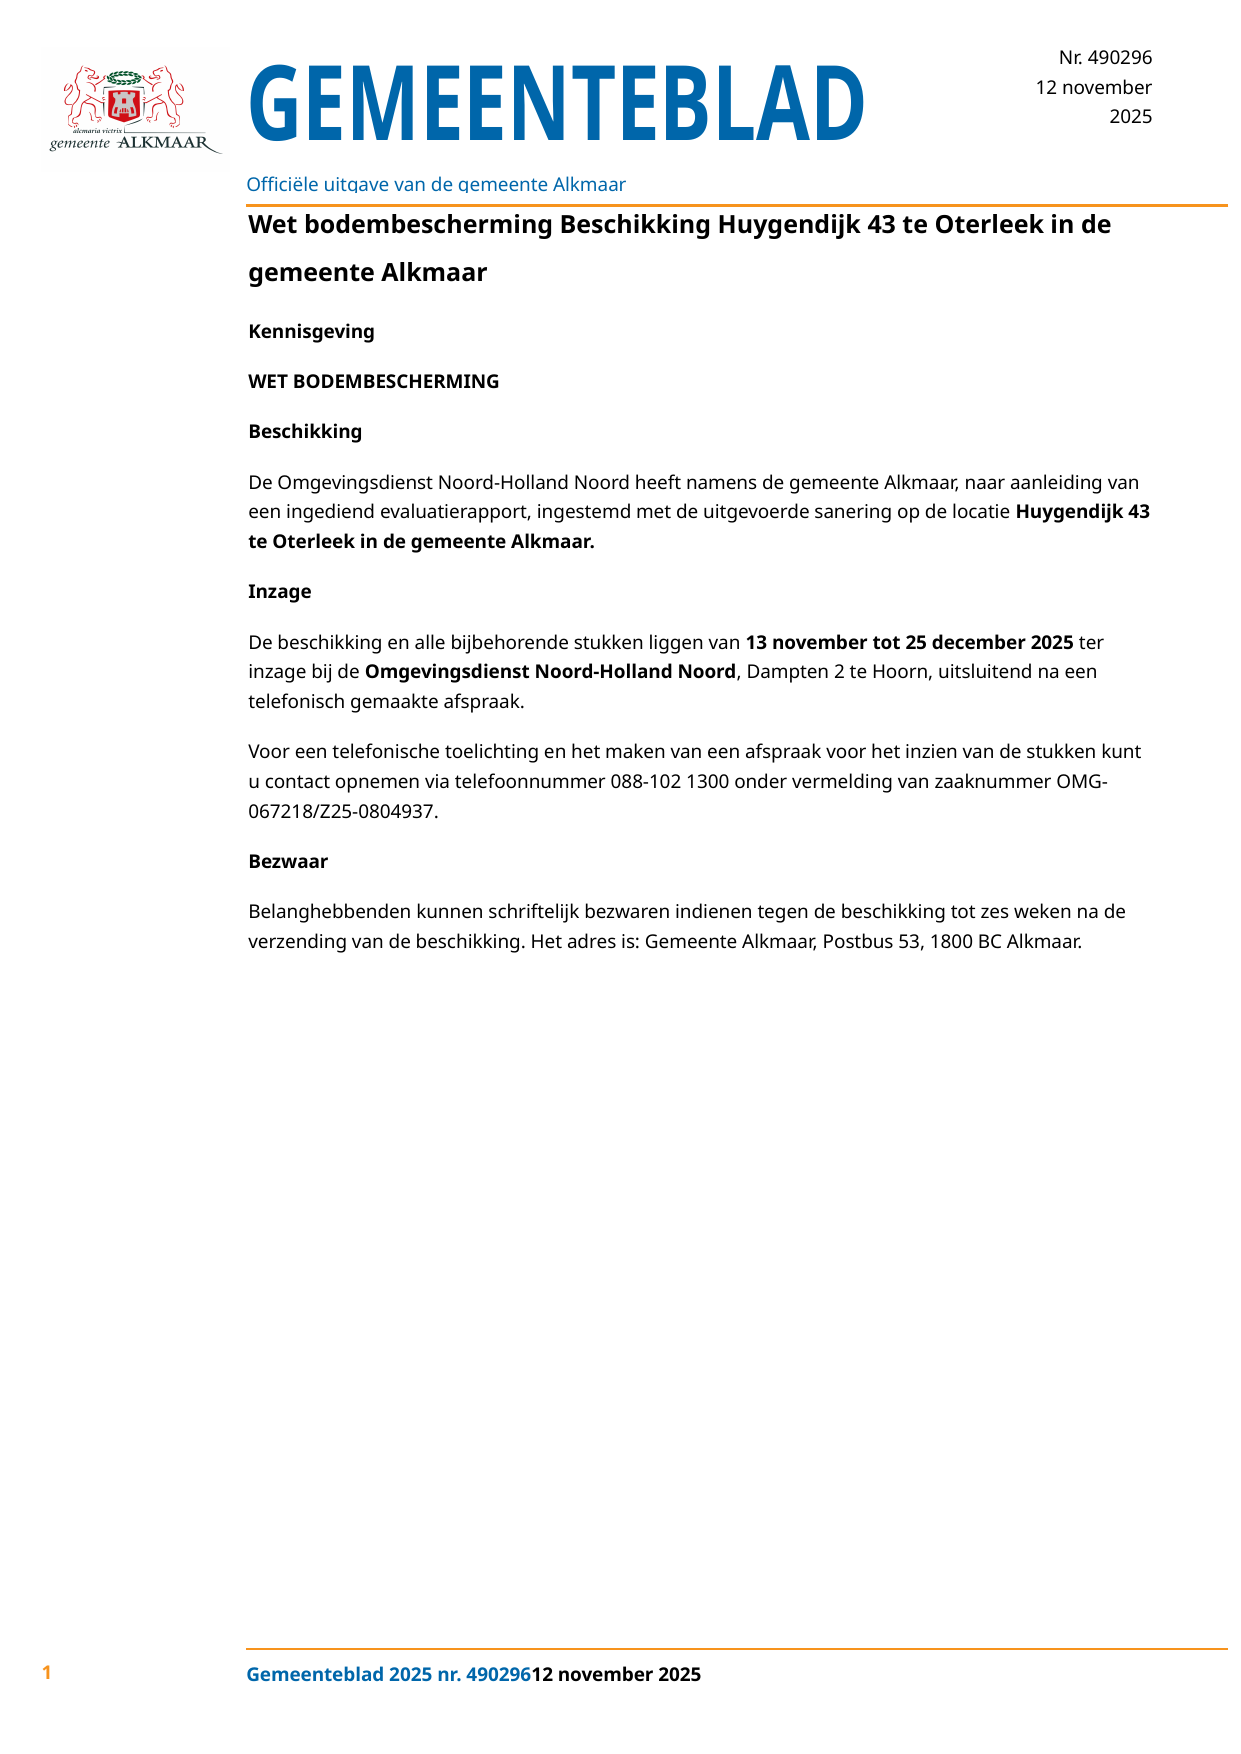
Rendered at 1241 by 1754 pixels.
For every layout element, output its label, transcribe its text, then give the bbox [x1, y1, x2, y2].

text WET BODEMBESCHERMING [248, 368, 1152, 394]
text Inzage [248, 579, 1152, 604]
text Belanghebbenden kunnen schriftelijk bezwaren indienen tegen de beschikking tot zes weken na de verzending van de beschikking. Het adres is: Gemeente Alkmaar, Postbus 53, 1800 BC Alkmaar. [248, 899, 1152, 954]
text Beschikking [248, 419, 1152, 444]
text De Omgevingsdienst Noord-Holland Noord heeft namens de gemeente Alkmaar, naar aanleiding van een ingediend evaluatierapport, ingestemd met de uitgevoerde sanering op de locatie Huygendijk 43 te Oterleek in de gemeente Alkmaar. [248, 469, 1152, 554]
picture [41, 47, 231, 172]
text De beschikking en alle bijbehorende stukken liggen van 13 november tot 25 december 2025 ter inzage bij de Omgevingsdienst Noord-Holland Noord, Dampten 2 te Hoorn, uitsluitend na een telefonisch gemaakte afspraak. [248, 629, 1152, 714]
text Wet bodembescherming Beschikking Huygendijk 43 te Oterleek in de gemeente Alkmaar [248, 207, 1152, 288]
text Kennisgeving [248, 318, 1152, 344]
text Bezwaar [248, 848, 1152, 874]
text Voor een telefonische toelichting en het maken van een afspraak voor het inzien van de stukken kunt u contact opnemen via telefoonnummer 088-102 1300 onder vermelding van zaaknummer OMG-067218/Z25-0804937. [248, 739, 1152, 824]
